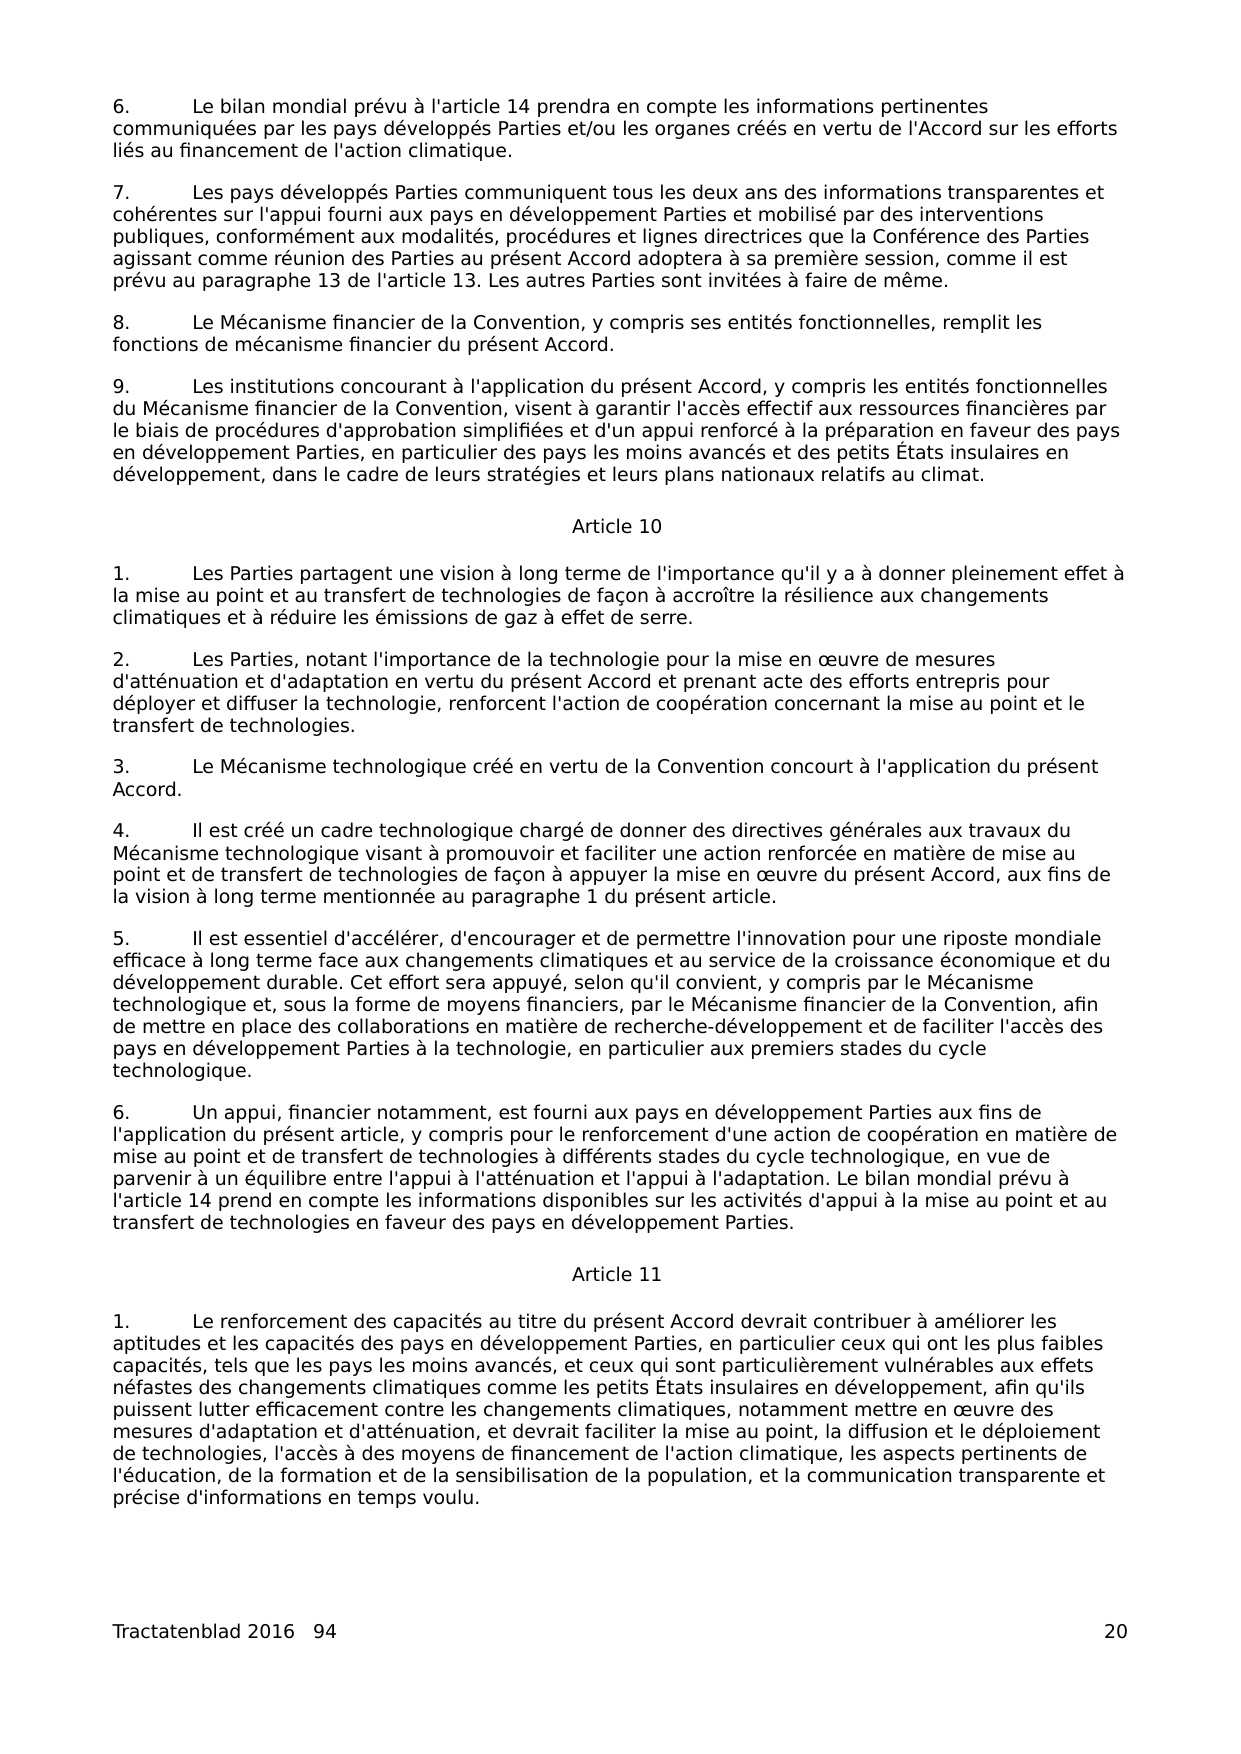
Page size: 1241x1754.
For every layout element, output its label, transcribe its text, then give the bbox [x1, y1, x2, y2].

text 8. Le Mécanisme financier de la Convention, y compris ses entités fonctionnelles, remplit les fonctions de mécanisme financier du présent Accord. [112, 312, 1128, 356]
text 6. Un appui, financier notamment, est fourni aux pays en développement Parties aux fins de l'application du présent article, y compris pour le renforcement d'une action de coopération en matière de mise au point et de transfert de technologies à différents stades du cycle technologique, en vue de parvenir à un équilibre entre l'appui à l'atténuation et l'appui à l'adaptation. Le bilan mondial prévu à l'article 14 prend en compte les informations disponibles sur les activités d'appui à la mise au point et au transfert de technologies en faveur des pays en développement Parties. [112, 1102, 1128, 1234]
text 1. Le renforcement des capacités au titre du présent Accord devrait contribuer à améliorer les aptitudes et les capacités des pays en développement Parties, en particulier ceux qui ont les plus faibles capacités, tels que les pays les moins avancés, et ceux qui sont particulièrement vulnérables aux effets néfastes des changements climatiques comme les petits États insulaires en développement, afin qu'ils puissent lutter efficacement contre les changements climatiques, notamment mettre en œuvre des mesures d'adaptation et d'atténuation, et devrait faciliter la mise au point, la diffusion et le déploiement de technologies, l'accès à des moyens de financement de l'action climatique, les aspects pertinents de l'éducation, de la formation et de la sensibilisation de la population, et la communication transparente et précise d'informations en temps voulu. [112, 1311, 1128, 1509]
text 3. Le Mécanisme technologique créé en vertu de la Convention concourt à l'application du présent Accord. [112, 756, 1128, 800]
subtitle Article 10 [112, 516, 1128, 538]
text 4. Il est créé un cadre technologique chargé de donner des directives générales aux travaux du Mécanisme technologique visant à promouvoir et faciliter une action renforcée en matière de mise au point et de transfert de technologies de façon à appuyer la mise en œuvre du présent Accord, aux fins de la vision à long terme mentionnée au paragraphe 1 du présent article. [112, 820, 1128, 908]
text 7. Les pays développés Parties communiquent tous les deux ans des informations transparentes et cohérentes sur l'appui fourni aux pays en développement Parties et mobilisé par des interventions publiques, conformément aux modalités, procédures et lignes directrices que la Conférence des Parties agissant comme réunion des Parties au présent Accord adoptera à sa première session, comme il est prévu au paragraphe 13 de l'article 13. Les autres Parties sont invitées à faire de même. [112, 182, 1128, 292]
text 6. Le bilan mondial prévu à l'article 14 prendra en compte les informations pertinentes communiquées par les pays développés Parties et/ou les organes créés en vertu de l'Accord sur les efforts liés au financement de l'action climatique. [112, 96, 1128, 162]
text 1. Les Parties partagent une vision à long terme de l'importance qu'il y a à donner pleinement effet à la mise au point et au transfert de technologies de façon à accroître la résilience aux changements climatiques et à réduire les émissions de gaz à effet de serre. [112, 563, 1128, 628]
text 5. Il est essentiel d'accélérer, d'encourager et de permettre l'innovation pour une riposte mondiale efficace à long terme face aux changements climatiques et au service de la croissance économique et du développement durable. Cet effort sera appuyé, selon qu'il convient, y compris par le Mécanisme technologique et, sous la forme de moyens financiers, par le Mécanisme financier de la Convention, afin de mettre en place des collaborations en matière de recherche-développement et de faciliter l'accès des pays en développement Parties à la technologie, en particulier aux premiers stades du cycle technologique. [112, 928, 1128, 1082]
subtitle Article 11 [112, 1264, 1128, 1286]
text 9. Les institutions concourant à l'application du présent Accord, y compris les entités fonctionnelles du Mécanisme financier de la Convention, visent à garantir l'accès effectif aux ressources financières par le biais de procédures d'approbation simplifiées et d'un appui renforcé à la préparation en faveur des pays en développement Parties, en particulier des pays les moins avancés et des petits États insulaires en développement, dans le cadre de leurs stratégies et leurs plans nationaux relatifs au climat. [112, 376, 1128, 486]
text 2. Les Parties, notant l'importance de la technologie pour la mise en œuvre de mesures d'atténuation et d'adaptation en vertu du présent Accord et prenant acte des efforts entrepris pour déployer et diffuser la technologie, renforcent l'action de coopération concernant la mise au point et le transfert de technologies. [112, 648, 1128, 736]
